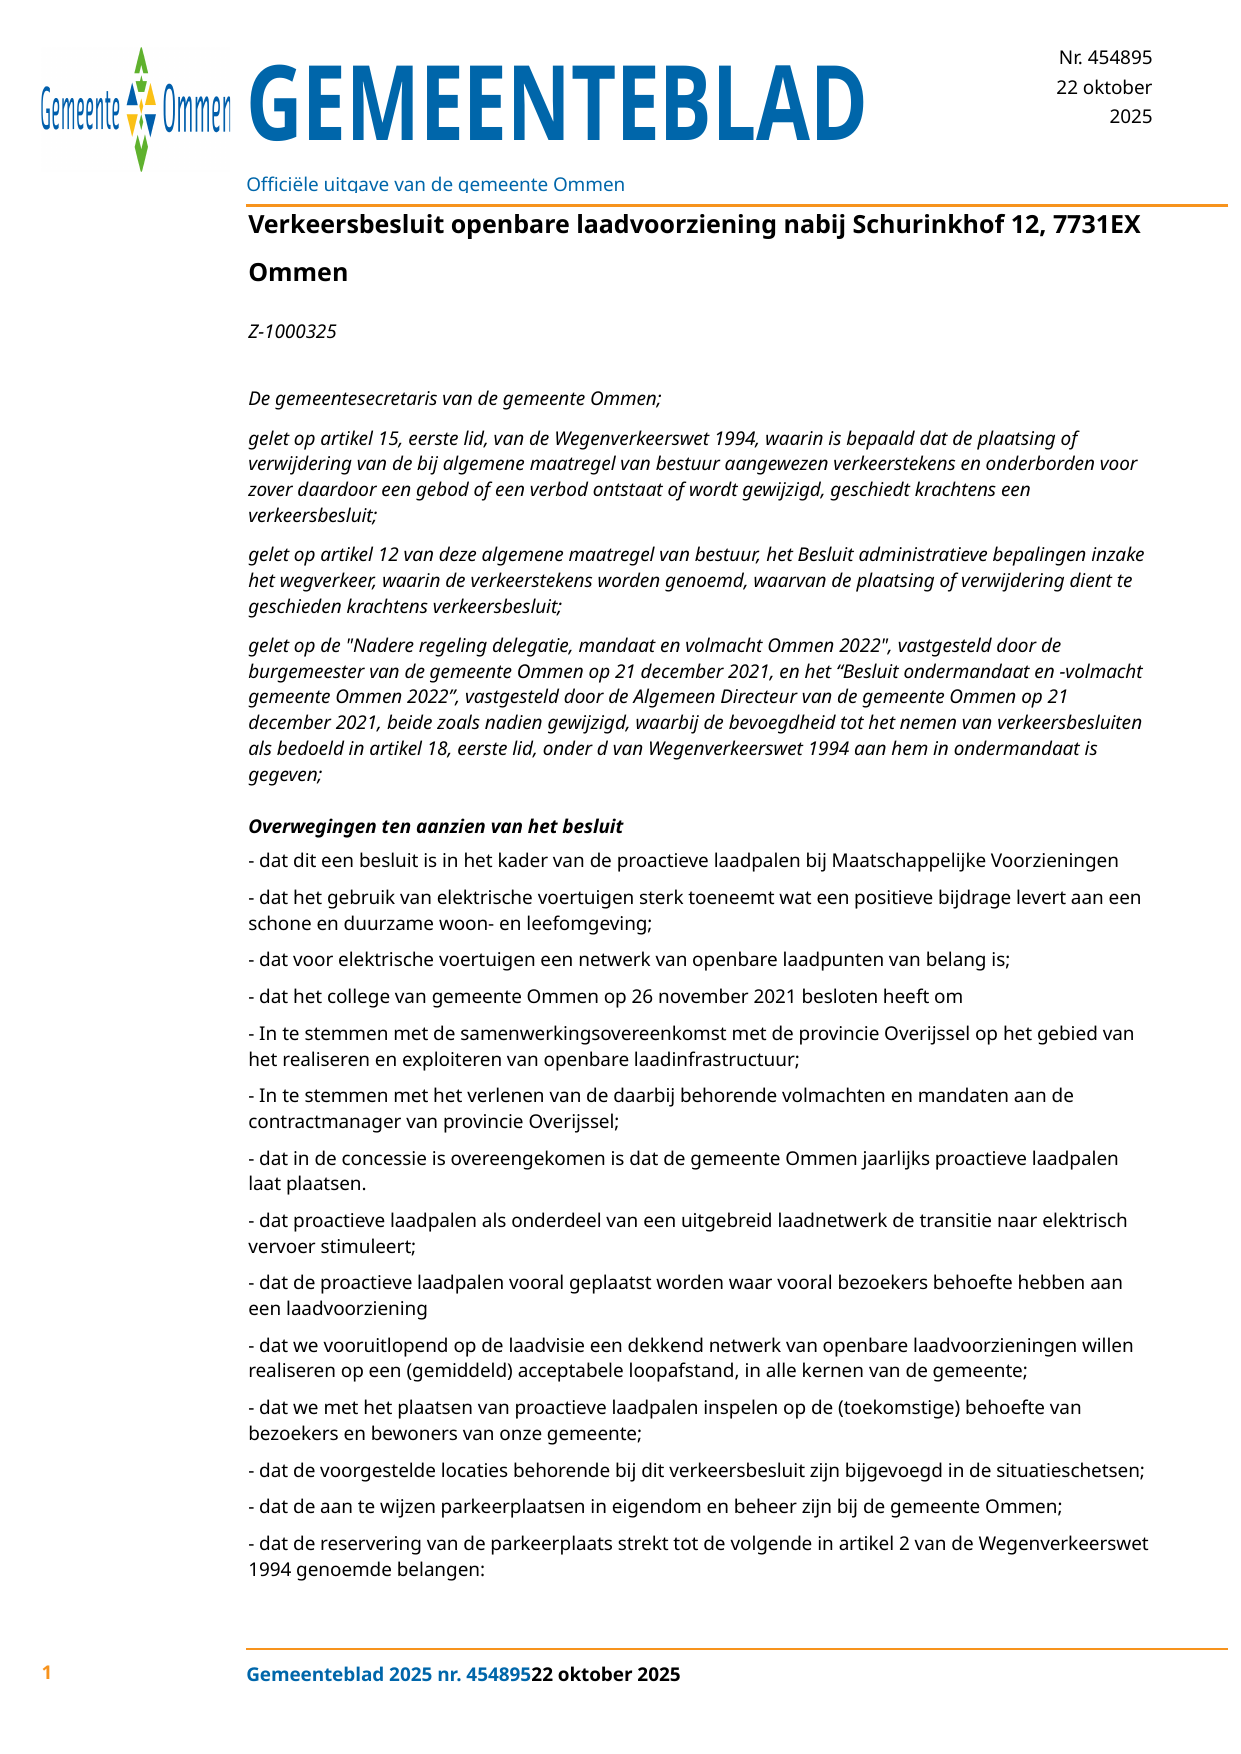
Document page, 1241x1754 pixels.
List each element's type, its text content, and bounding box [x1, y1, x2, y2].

picture [41, 47, 231, 172]
text - In te stemmen met de samenwerkingsovereenkomst met de provincie Overijssel op het gebied van het realiseren en exploiteren van openbare laadinfrastructuur; [248, 1020, 1152, 1071]
text - dat we met het plaatsen van proactieve laadpalen inspelen op de (toekomstige) behoefte van bezoekers en bewoners van onze gemeente; [248, 1394, 1152, 1446]
text - In te stemmen met het verlenen van de daarbij behorende volmachten en mandaten aan de contractmanager van provincie Overijssel; [248, 1082, 1152, 1134]
text - dat in de concessie is overeengekomen is dat de gemeente Ommen jaarlijks proactieve laadpalen laat plaatsen. [248, 1145, 1152, 1196]
text gelet op artikel 15, eerste lid, van de Wegenverkeerswet 1994, waarin is bepaald dat de plaatsing of verwijdering van de bij algemene maatregel van bestuur aangewezen verkeerstekens en onderborden voor zover daardoor een gebod of een verbod ontstaat of wordt gewijzigd, geschiedt krachtens een verkeersbesluit; [248, 425, 1152, 528]
text Overwegingen ten aanzien van het besluit [248, 813, 1152, 839]
text gelet op de "Nadere regeling delegatie, mandaat en volmacht Ommen 2022", vastgesteld door de burgemeester van de gemeente Ommen op 21 december 2021, en het “Besluit ondermandaat en -volmacht gemeente Ommen 2022”, vastgesteld door de Algemeen Directeur van de gemeente Ommen op 21 december 2021, beide zoals nadien gewijzigd, waarbij de bevoegdheid tot het nemen van verkeersbesluiten als bedoeld in artikel 18, eerste lid, onder d van Wegenverkeerswet 1994 aan hem in ondermandaat is gegeven; [248, 632, 1152, 786]
text gelet op artikel 12 van deze algemene maatregel van bestuur, het Besluit administratieve bepalingen inzake het wegverkeer, waarin de verkeerstekens worden genoemd, waarvan de plaatsing of verwijdering dient te geschieden krachtens verkeersbesluit; [248, 541, 1152, 618]
text Z-1000325 [248, 318, 1152, 344]
text - dat dit een besluit is in het kader van de proactieve laadpalen bij Maatschappelijke Voorzieningen [248, 848, 1152, 873]
text - dat het college van gemeente Ommen op 26 november 2021 besloten heeft om [248, 983, 1152, 1009]
text - dat proactieve laadpalen als onderdeel van een uitgebreid laadnetwerk de transitie naar elektrisch vervoer stimuleert; [248, 1207, 1152, 1259]
text - dat de proactieve laadpalen vooral geplaatst worden waar vooral bezoekers behoefte hebben aan een laadvoorziening [248, 1269, 1152, 1321]
text - dat de voorgestelde locaties behorende bij dit verkeersbesluit zijn bijgevoegd in de situatieschetsen; [248, 1457, 1152, 1482]
text - dat de aan te wijzen parkeerplaatsen in eigendom en beheer zijn bij de gemeente Ommen; [248, 1493, 1152, 1519]
text - dat het gebruik van elektrische voertuigen sterk toeneemt wat een positieve bijdrage levert aan een schone en duurzame woon- en leefomgeving; [248, 884, 1152, 936]
text Verkeersbesluit openbare laadvoorziening nabij Schurinkhof 12, 7731EX Ommen [248, 207, 1152, 288]
text - dat de reservering van de parkeerplaats strekt tot de volgende in artikel 2 van de Wegenverkeerswet 1994 genoemde belangen: [248, 1530, 1152, 1582]
text - dat we vooruitlopend op de laadvisie een dekkend netwerk van openbare laadvoorzieningen willen realiseren op een (gemiddeld) acceptabele loopafstand, in alle kernen van de gemeente; [248, 1332, 1152, 1383]
text - dat voor elektrische voertuigen een netwerk van openbare laadpunten van belang is; [248, 947, 1152, 972]
text De gemeentesecretaris van de gemeente Ommen; [248, 386, 1152, 411]
